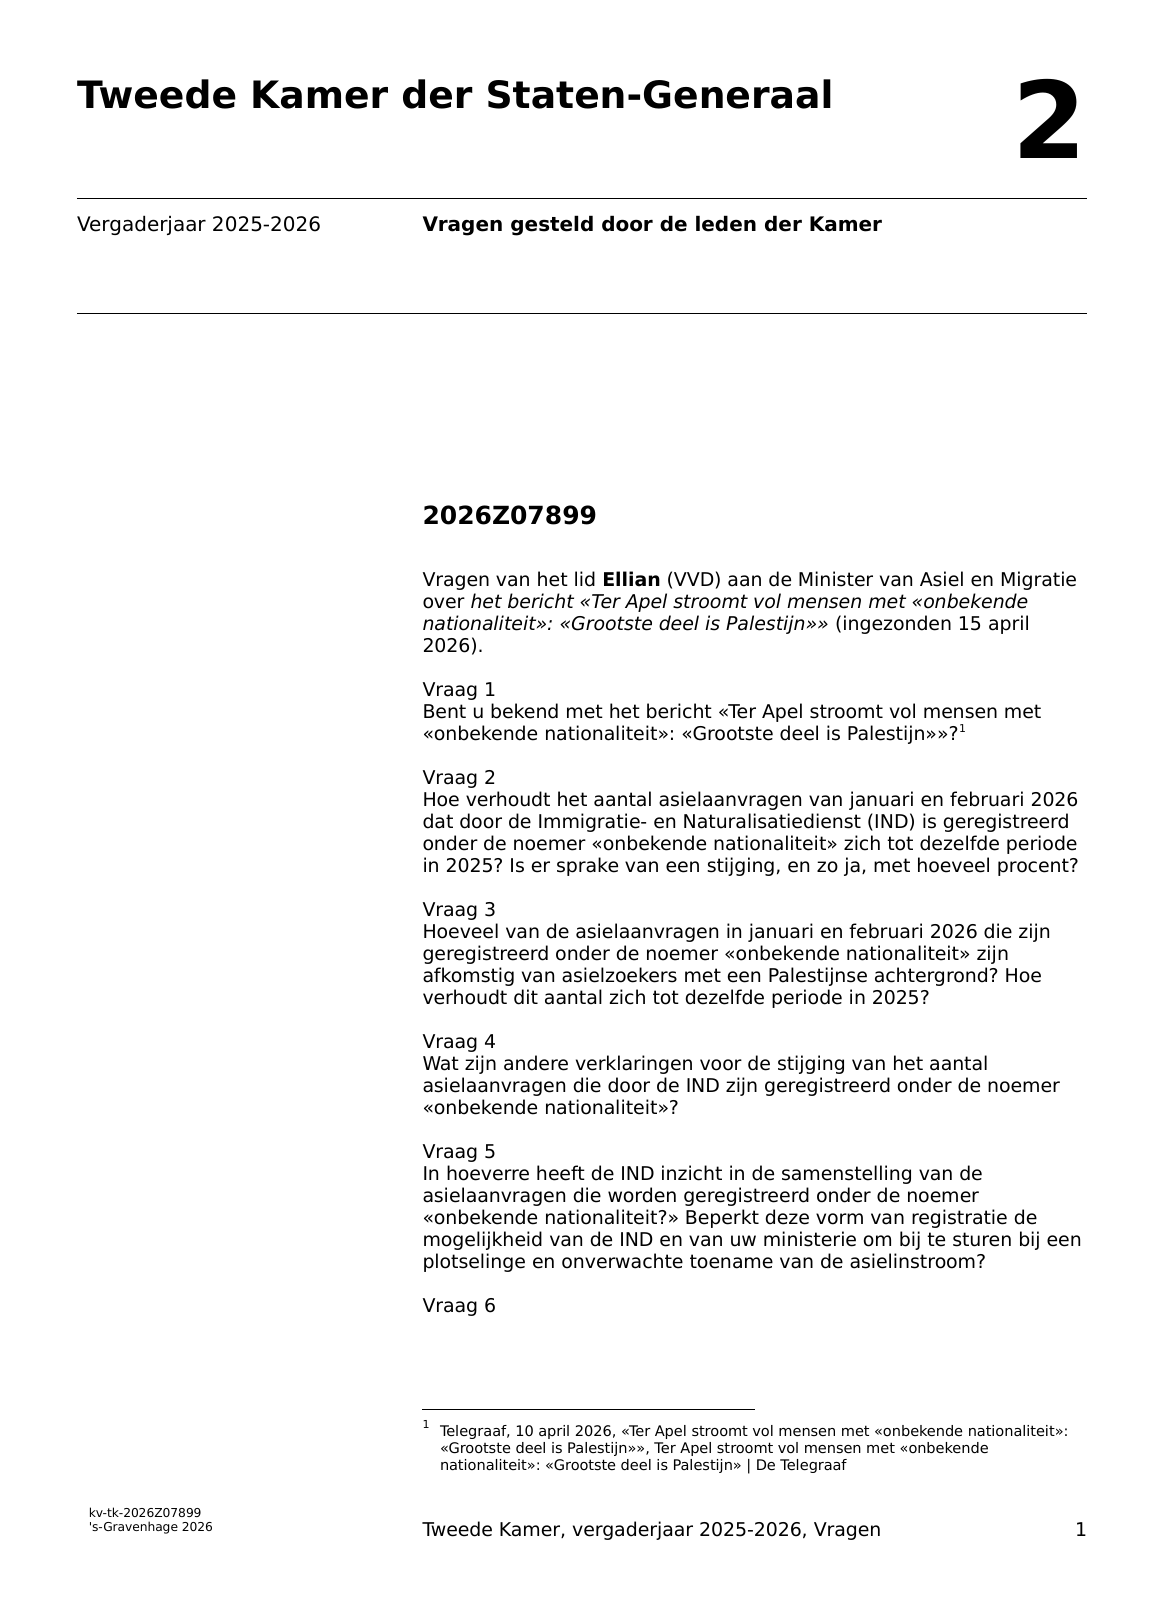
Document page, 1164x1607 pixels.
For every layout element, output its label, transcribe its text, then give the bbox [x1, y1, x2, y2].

text Vraag 6 [422, 1295, 1087, 1317]
text Hoe verhoudt het aantal asielaanvragen van januari en februari 2026 dat door de Immigratie- en Naturalisatiedienst (IND) is geregistreerd onder de noemer «onbekende nationaliteit» zich tot dezelfde periode in 2025? Is er sprake van een stijging, en zo ja, met hoeveel procent? [422, 789, 1087, 877]
table_header Tweede Kamer der Staten-Generaal [77, 59, 886, 198]
text Hoeveel van de asielaanvragen in januari en februari 2026 die zijn geregistreerd onder de noemer «onbekende nationaliteit» zijn afkomstig van asielzoekers met een Palestijnse achtergrond? Hoe verhoudt dit aantal zich tot dezelfde periode in 2025? [422, 921, 1087, 1009]
text Telegraaf, 10 april 2026, «Ter Apel stroomt vol mensen met «onbekende nationaliteit»: «Grootste deel is Palestijn»», Ter Apel stroomt vol mensen met «onbekende nationaliteit»: «Grootste deel is Palestijn» | De Telegraaf [422, 1418, 1087, 1474]
text Vraag 5 [422, 1141, 1087, 1163]
text Bent u bekend met het bericht «Ter Apel stroomt vol mensen met «onbekende nationaliteit»: «Grootste deel is Palestijn»»? [422, 701, 1087, 745]
text Wat zijn andere verklaringen voor de stijging van het aantal asielaanvragen die door de IND zijn geregistreerd onder de noemer «onbekende nationaliteit»? [422, 1053, 1087, 1119]
text 's-Gravenhage 2026 [88, 1520, 323, 1534]
text Vraag 1 [422, 679, 1087, 701]
table_cell Vergaderjaar 2025-2026 [77, 199, 422, 313]
text In hoeverre heeft de IND inzicht in de samenstelling van de asielaanvragen die worden geregistreerd onder de noemer «onbekende nationaliteit?» Beperkt deze vorm van registratie de mogelijkheid van de IND en van uw ministerie om bij te sturen bij een plotselinge en onverwachte toename van de asielinstroom? [422, 1163, 1087, 1273]
text 2026Z07899 [422, 501, 1087, 531]
text kv-tk-2026Z07899 [88, 1506, 323, 1520]
table_cell Vragen gesteld door de leden der Kamer [422, 199, 1087, 313]
text Vraag 2 [422, 767, 1087, 789]
text Vraag 4 [422, 1031, 1087, 1053]
text Vraag 3 [422, 899, 1087, 921]
text Vragen van het lid Ellian (VVD) aan de Minister van Asiel en Migratie over het bericht «Ter Apel stroomt vol mensen met «onbekende nationaliteit»: «Grootste deel is Palestijn»» (ingezonden 15 april 2026). [422, 569, 1087, 657]
table_header 2 [886, 59, 1087, 198]
